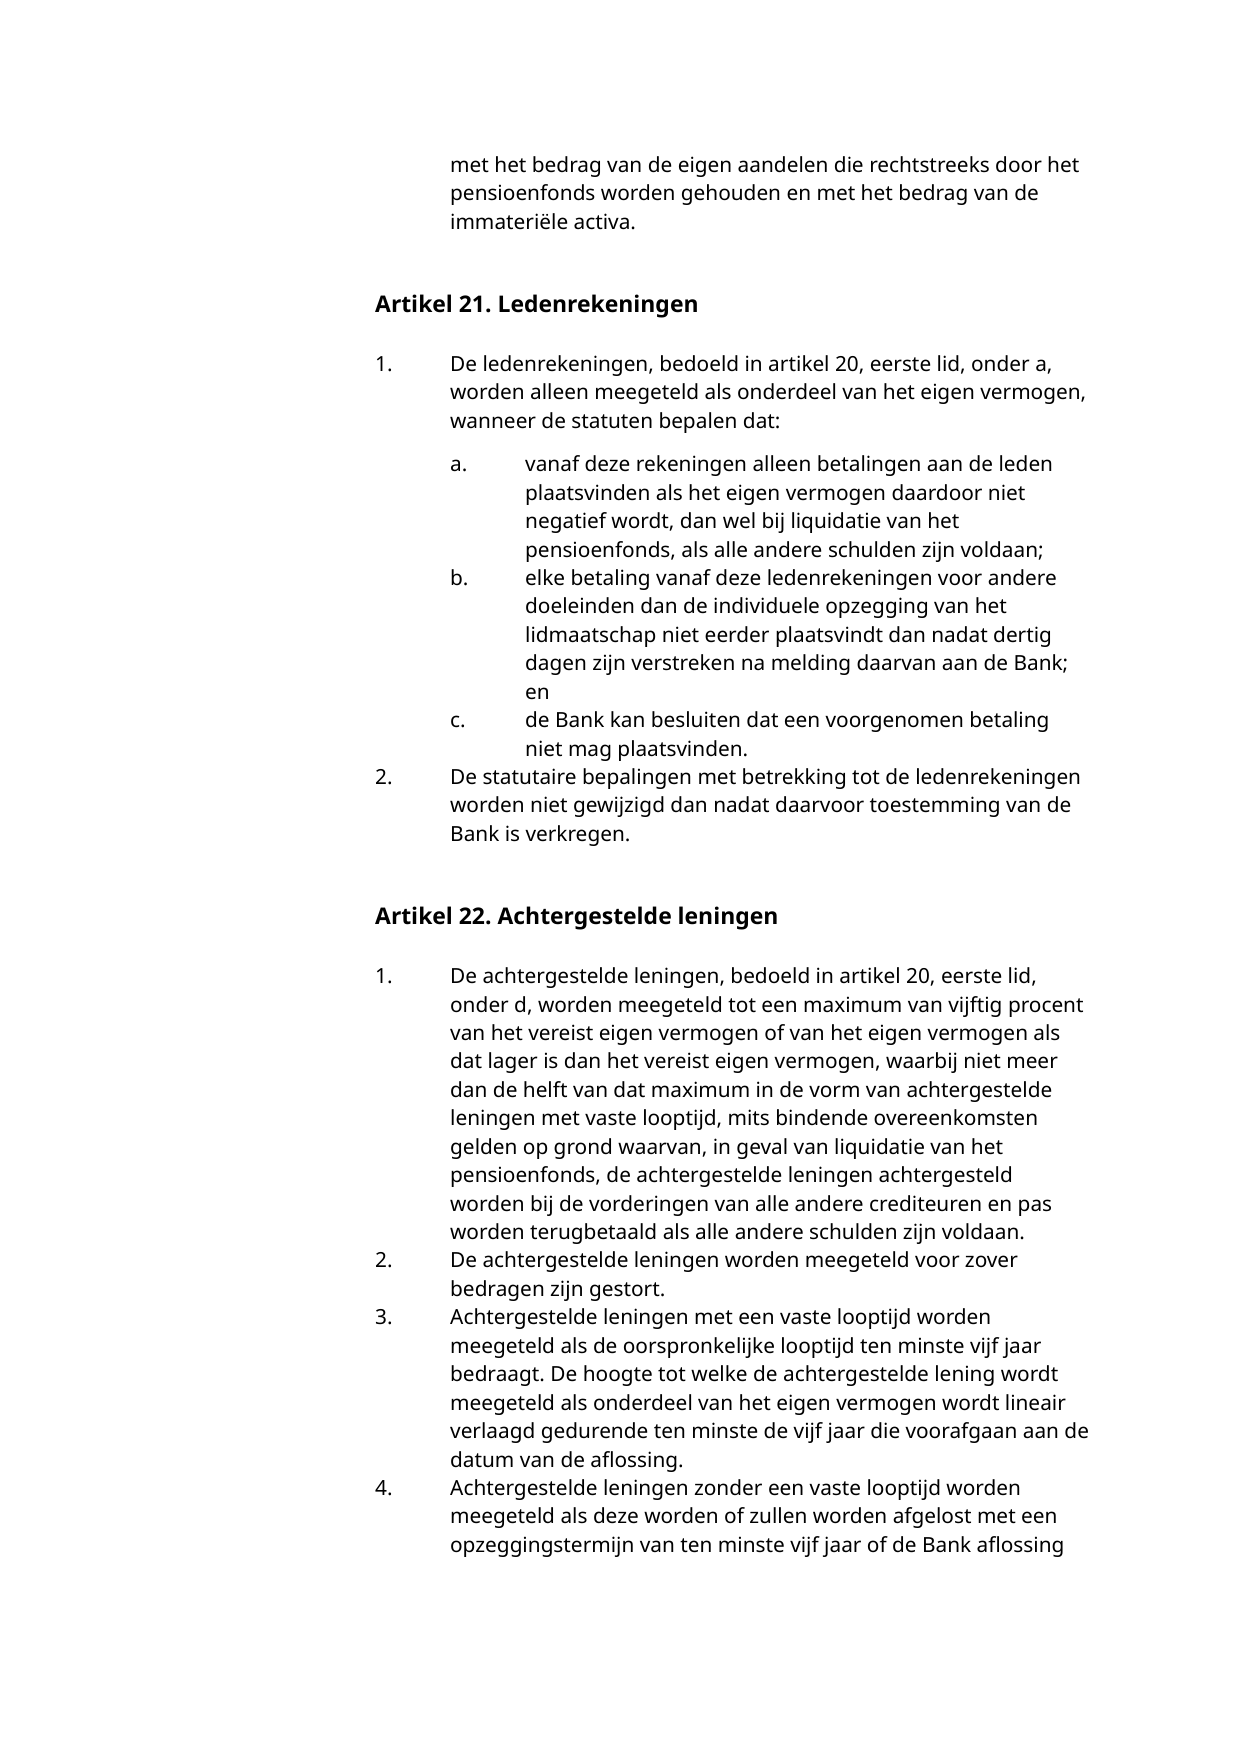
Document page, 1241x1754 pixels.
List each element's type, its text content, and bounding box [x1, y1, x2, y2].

list vanaf deze rekeningen alleen betalingen aan de leden plaatsvinden als het eigen vermogen daardoor niet negatief wordt, dan wel bij liquidatie van het pensioenfonds, als alle andere schulden zijn voldaan; [450, 449, 1090, 563]
list De statutaire bepalingen met betrekking tot de ledenrekeningen worden niet gewijzigd dan nadat daarvoor toestemming van de Bank is verkregen. [375, 762, 1090, 847]
list Achtergestelde leningen zonder een vaste looptijd worden meegeteld als deze worden of zullen worden afgelost met een opzeggingstermijn van ten minste vijf jaar of de Bank aflossing [375, 1473, 1090, 1558]
subtitle Artikel 21. Ledenrekeningen [375, 288, 1090, 319]
list De achtergestelde leningen worden meegeteld voor zover bedragen zijn gestort. [375, 1246, 1090, 1302]
list de Bank kan besluiten dat een voorgenomen betaling niet mag plaatsvinden. [450, 705, 1090, 762]
list Achtergestelde leningen met een vaste looptijd worden meegeteld als de oorspronkelijke looptijd ten minste vijf jaar bedraagt. De hoogte tot welke de achtergestelde lening wordt meegeteld als onderdeel van het eigen vermogen wordt lineair verlaagd gedurende ten minste de vijf jaar die voorafgaan aan de datum van de aflossing. [375, 1302, 1090, 1473]
list De ledenrekeningen, bedoeld in artikel 20, eerste lid, onder a, worden alleen meegeteld als onderdeel van het eigen vermogen, wanneer de statuten bepalen dat: [375, 349, 1090, 434]
list elke betaling vanaf deze ledenrekeningen voor andere doeleinden dan de individuele opzegging van het lidmaatschap niet eerder plaatsvindt dan nadat dertig dagen zijn verstreken na melding daarvan aan de Bank; en [450, 563, 1090, 705]
subtitle Artikel 22. Achtergestelde leningen [375, 900, 1090, 931]
list met het bedrag van de eigen aandelen die rechtstreeks door het pensioenfonds worden gehouden en met het bedrag van de immateriële activa. [375, 150, 1090, 235]
list De achtergestelde leningen, bedoeld in artikel 20, eerste lid, onder d, worden meegeteld tot een maximum van vijftig procent van het vereist eigen vermogen of van het eigen vermogen als dat lager is dan het vereist eigen vermogen, waarbij niet meer dan de helft van dat maximum in de vorm van achtergestelde leningen met vaste looptijd, mits bindende overeenkomsten gelden op grond waarvan, in geval van liquidatie van het pensioenfonds, de achtergestelde leningen achtergesteld worden bij de vorderingen van alle andere crediteuren en pas worden terugbetaald als alle andere schulden zijn voldaan. [375, 961, 1090, 1246]
